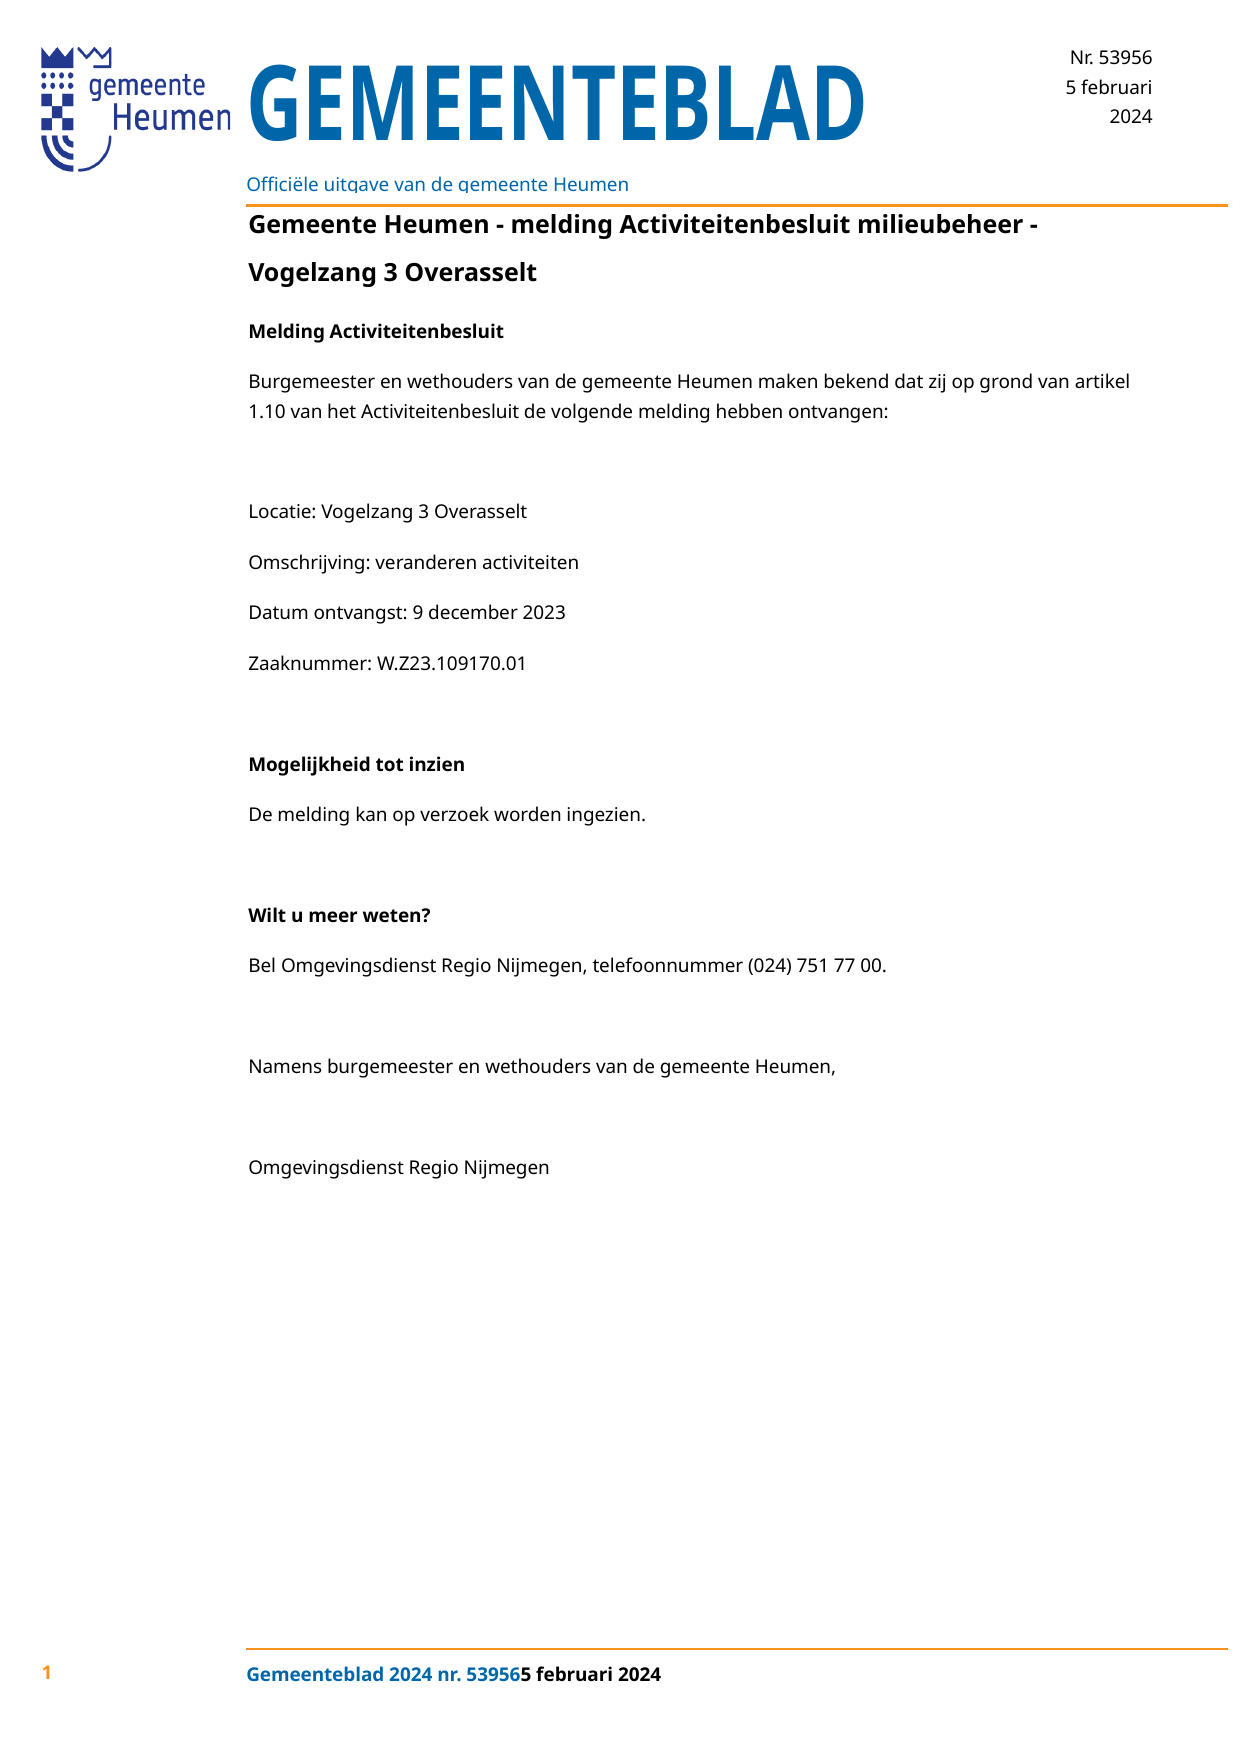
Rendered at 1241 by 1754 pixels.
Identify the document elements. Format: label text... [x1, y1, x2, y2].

text Gemeente Heumen - melding Activiteitenbesluit milieubeheer - Vogelzang 3 Overasselt [248, 207, 1152, 288]
picture [41, 47, 231, 172]
text Burgemeester en wethouders van de gemeente Heumen maken bekend dat zij op grond van artikel 1.10 van het Activiteitenbesluit de volgende melding hebben ontvangen: [248, 368, 1152, 424]
text Locatie: Vogelzang 3 Overasselt [248, 499, 1152, 524]
text Bel Omgevingsdienst Regio Nijmegen, telefoonnummer (024) 751 77 00. [248, 952, 1152, 978]
text Omgevingsdienst Regio Nijmegen [248, 1154, 1152, 1180]
text Mogelijkheid tot inzien [248, 751, 1152, 777]
text Wilt u meer weten? [248, 902, 1152, 928]
text De melding kan op verzoek worden ingezien. [248, 801, 1152, 827]
text Melding Activiteitenbesluit [248, 318, 1152, 344]
text Datum ontvangst: 9 december 2023 [248, 599, 1152, 625]
text Zaaknummer: W.Z23.109170.01 [248, 650, 1152, 676]
text Namens burgemeester en wethouders van de gemeente Heumen, [248, 1053, 1152, 1079]
text Omschrijving: veranderen activiteiten [248, 549, 1152, 575]
